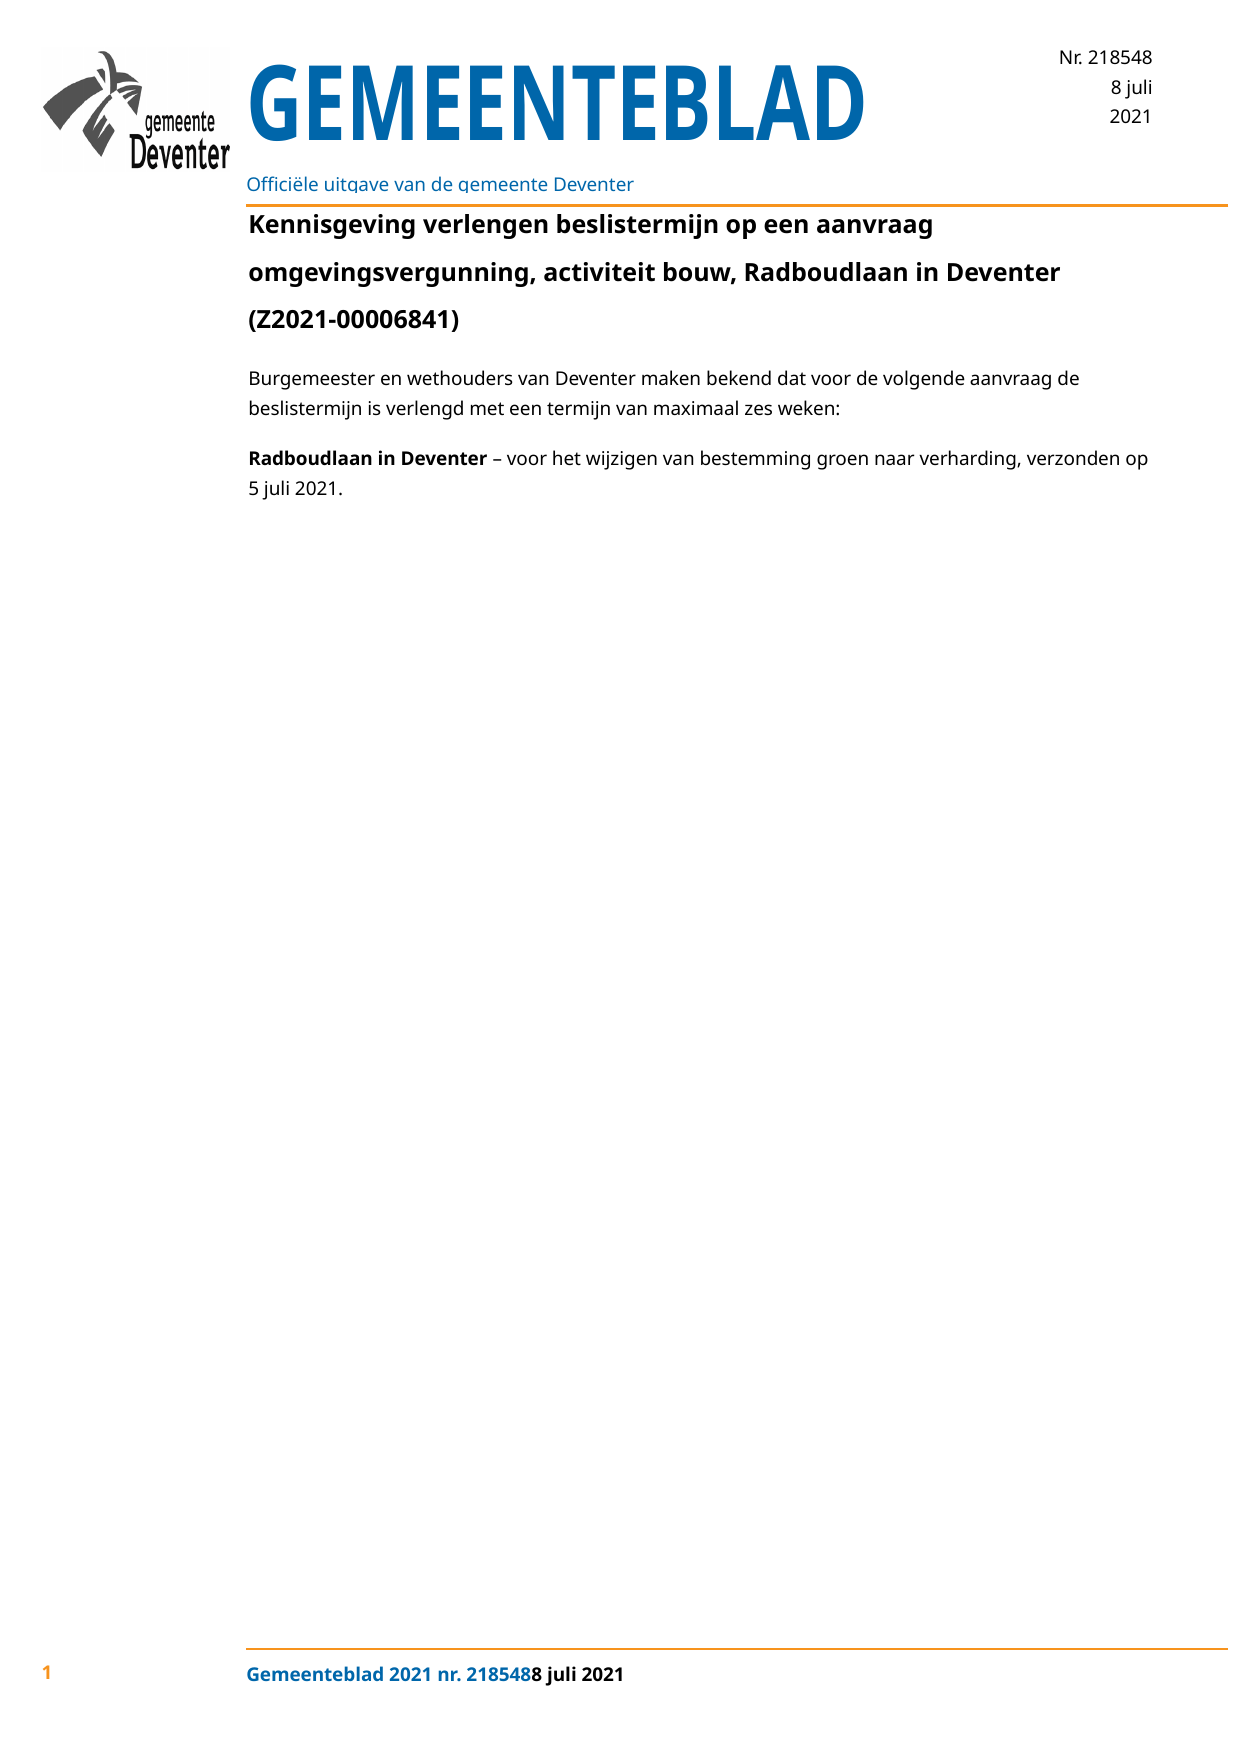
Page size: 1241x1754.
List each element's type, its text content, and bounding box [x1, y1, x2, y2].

text Kennisgeving verlengen beslistermijn op een aanvraag omgevingsvergunning, activiteit bouw, Radboudlaan in Deventer (Z2021-00006841) [248, 207, 1152, 336]
text Radboudlaan in Deventer – voor het wijzigen van bestemming groen naar verharding, verzonden op 5 juli 2021. [248, 446, 1152, 501]
picture [41, 47, 231, 172]
text Burgemeester en wethouders van Deventer maken bekend dat voor de volgende aanvraag de beslistermijn is verlengd met een termijn van maximaal zes weken: [248, 366, 1152, 421]
